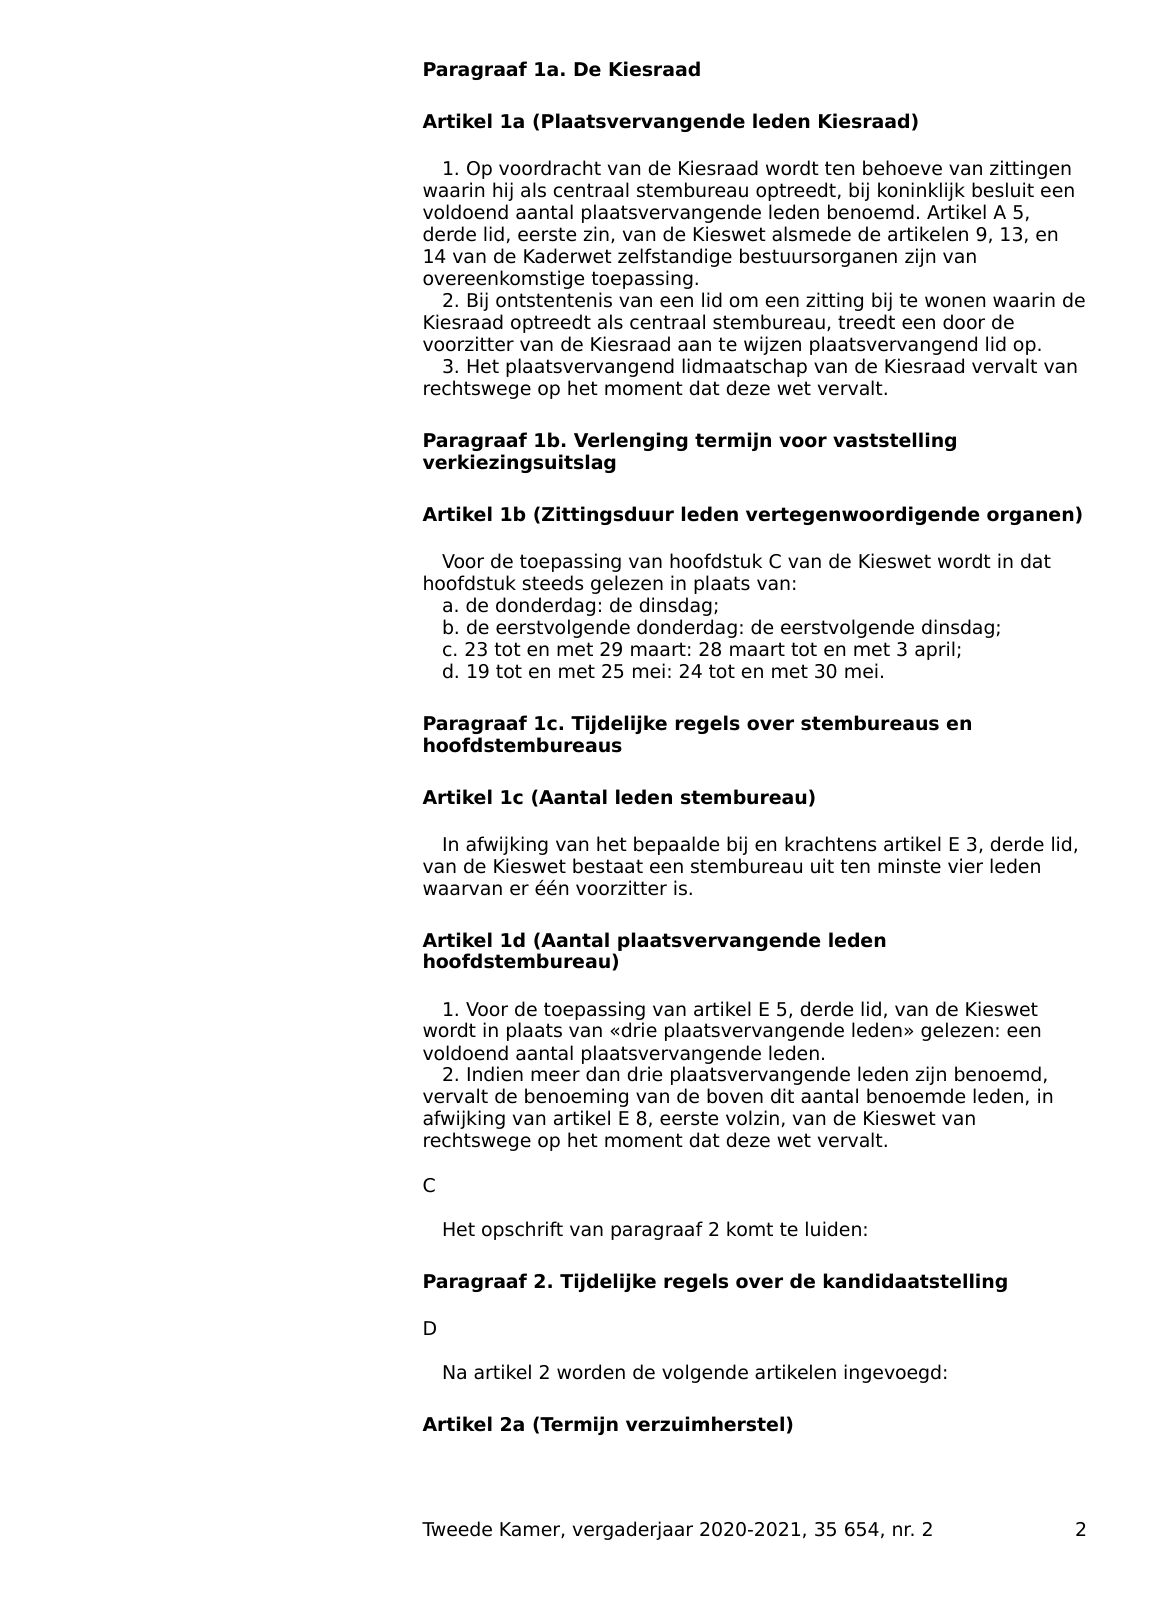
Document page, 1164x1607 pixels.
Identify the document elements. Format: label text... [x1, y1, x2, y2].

text D [422, 1318, 1087, 1339]
subtitle Artikel 1b (Zittingsduur leden vertegenwoordigende organen) [422, 504, 1087, 526]
text Voor de toepassing van hoofdstuk C van de Kieswet wordt in dat hoofdstuk steeds gelezen in plaats van: [422, 551, 1087, 595]
text b. de eerstvolgende donderdag: de eerstvolgende dinsdag; [422, 617, 1087, 639]
subtitle Paragraaf 1a. De Kiesraad [422, 59, 1087, 81]
text C [422, 1174, 1087, 1196]
text 1. Op voordracht van de Kiesraad wordt ten behoeve van zittingen waarin hij als centraal stembureau optreedt, bij koninklijk besluit een voldoend aantal plaatsvervangende leden benoemd. Artikel A 5, derde lid, eerste zin, van de Kieswet alsmede de artikelen 9, 13, en 14 van de Kaderwet zelfstandige bestuursorganen zijn van overeenkomstige toepassing. [422, 158, 1087, 290]
text Na artikel 2 worden de volgende artikelen ingevoegd: [422, 1362, 1087, 1384]
text In afwijking van het bepaalde bij en krachtens artikel E 3, derde lid, van de Kieswet bestaat een stembureau uit ten minste vier leden waarvan er één voorzitter is. [422, 833, 1087, 899]
text 3. Het plaatsvervangend lidmaatschap van de Kiesraad vervalt van rechtswege op het moment dat deze wet vervalt. [422, 356, 1087, 400]
subtitle Paragraaf 1b. Verlenging termijn voor vaststelling verkiezingsuitslag [422, 430, 1087, 474]
text 2. Bij ontstentenis van een lid om een zitting bij te wonen waarin de Kiesraad optreedt als centraal stembureau, treedt een door de voorzitter van de Kiesraad aan te wijzen plaatsvervangend lid op. [422, 290, 1087, 356]
text 2. Indien meer dan drie plaatsvervangende leden zijn benoemd, vervalt de benoeming van de boven dit aantal benoemde leden, in afwijking van artikel E 8, eerste volzin, van de Kieswet van rechtswege op het moment dat deze wet vervalt. [422, 1064, 1087, 1152]
subtitle Artikel 1d (Aantal plaatsvervangende leden hoofdstembureau) [422, 929, 1087, 973]
text c. 23 tot en met 29 maart: 28 maart tot en met 3 april; [422, 639, 1087, 661]
text a. de donderdag: de dinsdag; [422, 595, 1087, 617]
subtitle Artikel 2a (Termijn verzuimherstel) [422, 1414, 1087, 1436]
subtitle Paragraaf 2. Tijdelijke regels over de kandidaatstelling [422, 1271, 1087, 1293]
text 1. Voor de toepassing van artikel E 5, derde lid, van de Kieswet wordt in plaats van «drie plaatsvervangende leden» gelezen: een voldoend aantal plaatsvervangende leden. [422, 998, 1087, 1064]
text Het opschrift van paragraaf 2 komt te luiden: [422, 1219, 1087, 1241]
text d. 19 tot en met 25 mei: 24 tot en met 30 mei. [422, 661, 1087, 683]
subtitle Artikel 1c (Aantal leden stembureau) [422, 787, 1087, 808]
subtitle Paragraaf 1c. Tijdelijke regels over stembureaus en hoofdstembureaus [422, 713, 1087, 757]
subtitle Artikel 1a (Plaatsvervangende leden Kiesraad) [422, 111, 1087, 133]
